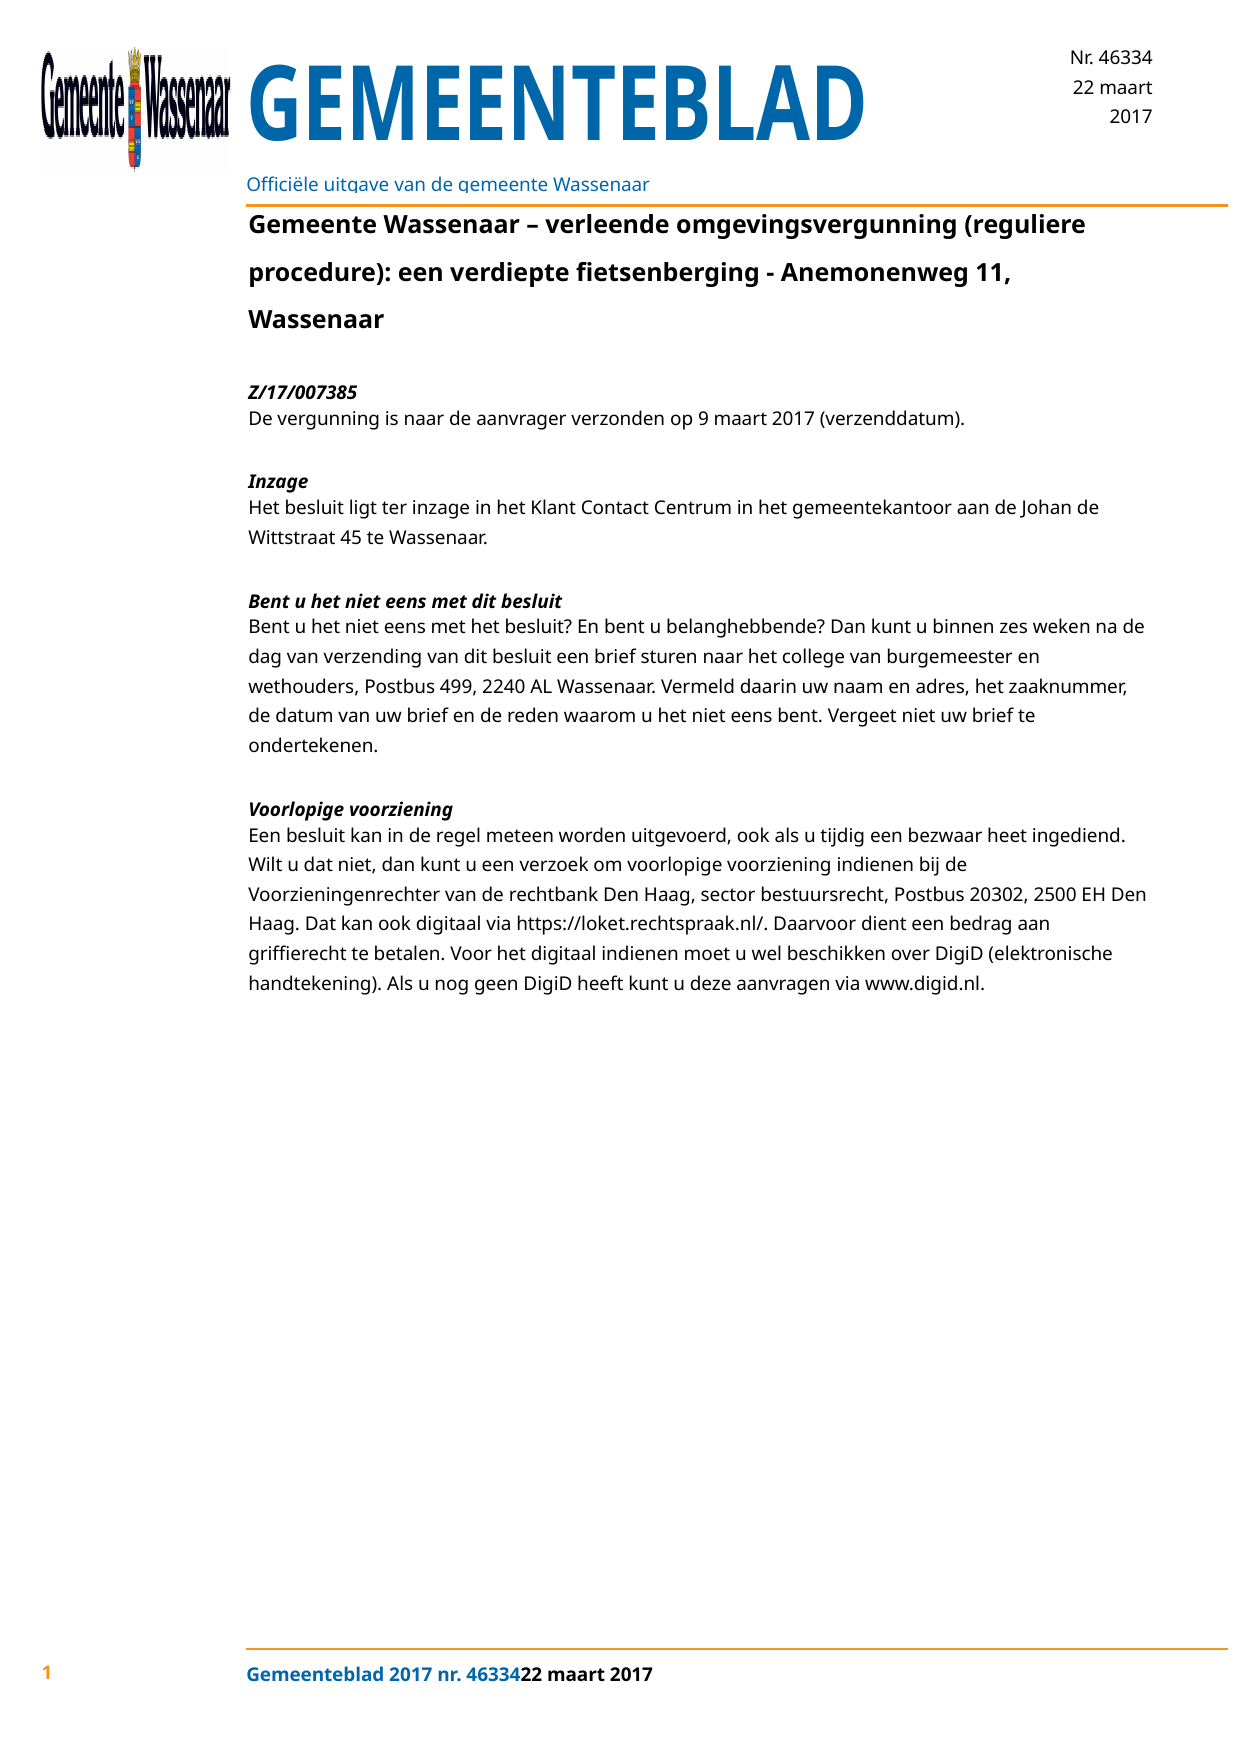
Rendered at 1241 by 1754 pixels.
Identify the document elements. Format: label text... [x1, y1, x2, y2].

text Voorlopige voorziening [248, 796, 1152, 822]
text Een besluit kan in de regel meteen worden uitgevoerd, ook als u tijdig een bezwaar heet ingediend. Wilt u dat niet, dan kunt u een verzoek om voorlopige voorziening indienen bij de Voorzieningenrechter van de rechtbank Den Haag, sector bestuursrecht, Postbus 20302, 2500 EH Den Haag. Dat kan ook digitaal via https://loket.rechtspraak.nl/. Daarvoor dient een bedrag aan griffierecht te betalen. Voor het digitaal indienen moet u wel beschikken over DigiD (elektronische handtekening). Als u nog geen DigiD heeft kunt u deze aanvragen via www.digid.nl. [248, 822, 1152, 995]
text De vergunning is naar de aanvrager verzonden op 9 maart 2017 (verzenddatum). [248, 405, 1152, 431]
text Gemeente Wassenaar – verleende omgevingsvergunning (reguliere procedure): een verdiepte fietsenberging - Anemonenweg 11, Wassenaar [248, 207, 1152, 336]
picture [41, 47, 231, 172]
text Bent u het niet eens met dit besluit [248, 588, 1152, 614]
text Bent u het niet eens met het besluit? En bent u belanghebbende? Dan kunt u binnen zes weken na de dag van verzending van dit besluit een brief sturen naar het college van burgemeester en wethouders, Postbus 499, 2240 AL Wassenaar. Vermeld daarin uw naam en adres, het zaaknummer, de datum van uw brief en de reden waarom u het niet eens bent. Vergeet niet uw brief te ondertekenen. [248, 614, 1152, 758]
text Inzage [248, 469, 1152, 494]
text Het besluit ligt ter inzage in het Klant Contact Centrum in het gemeentekantoor aan de Johan de Wittstraat 45 te Wassenaar. [248, 494, 1152, 550]
text Z/17/007385 [248, 379, 1152, 405]
